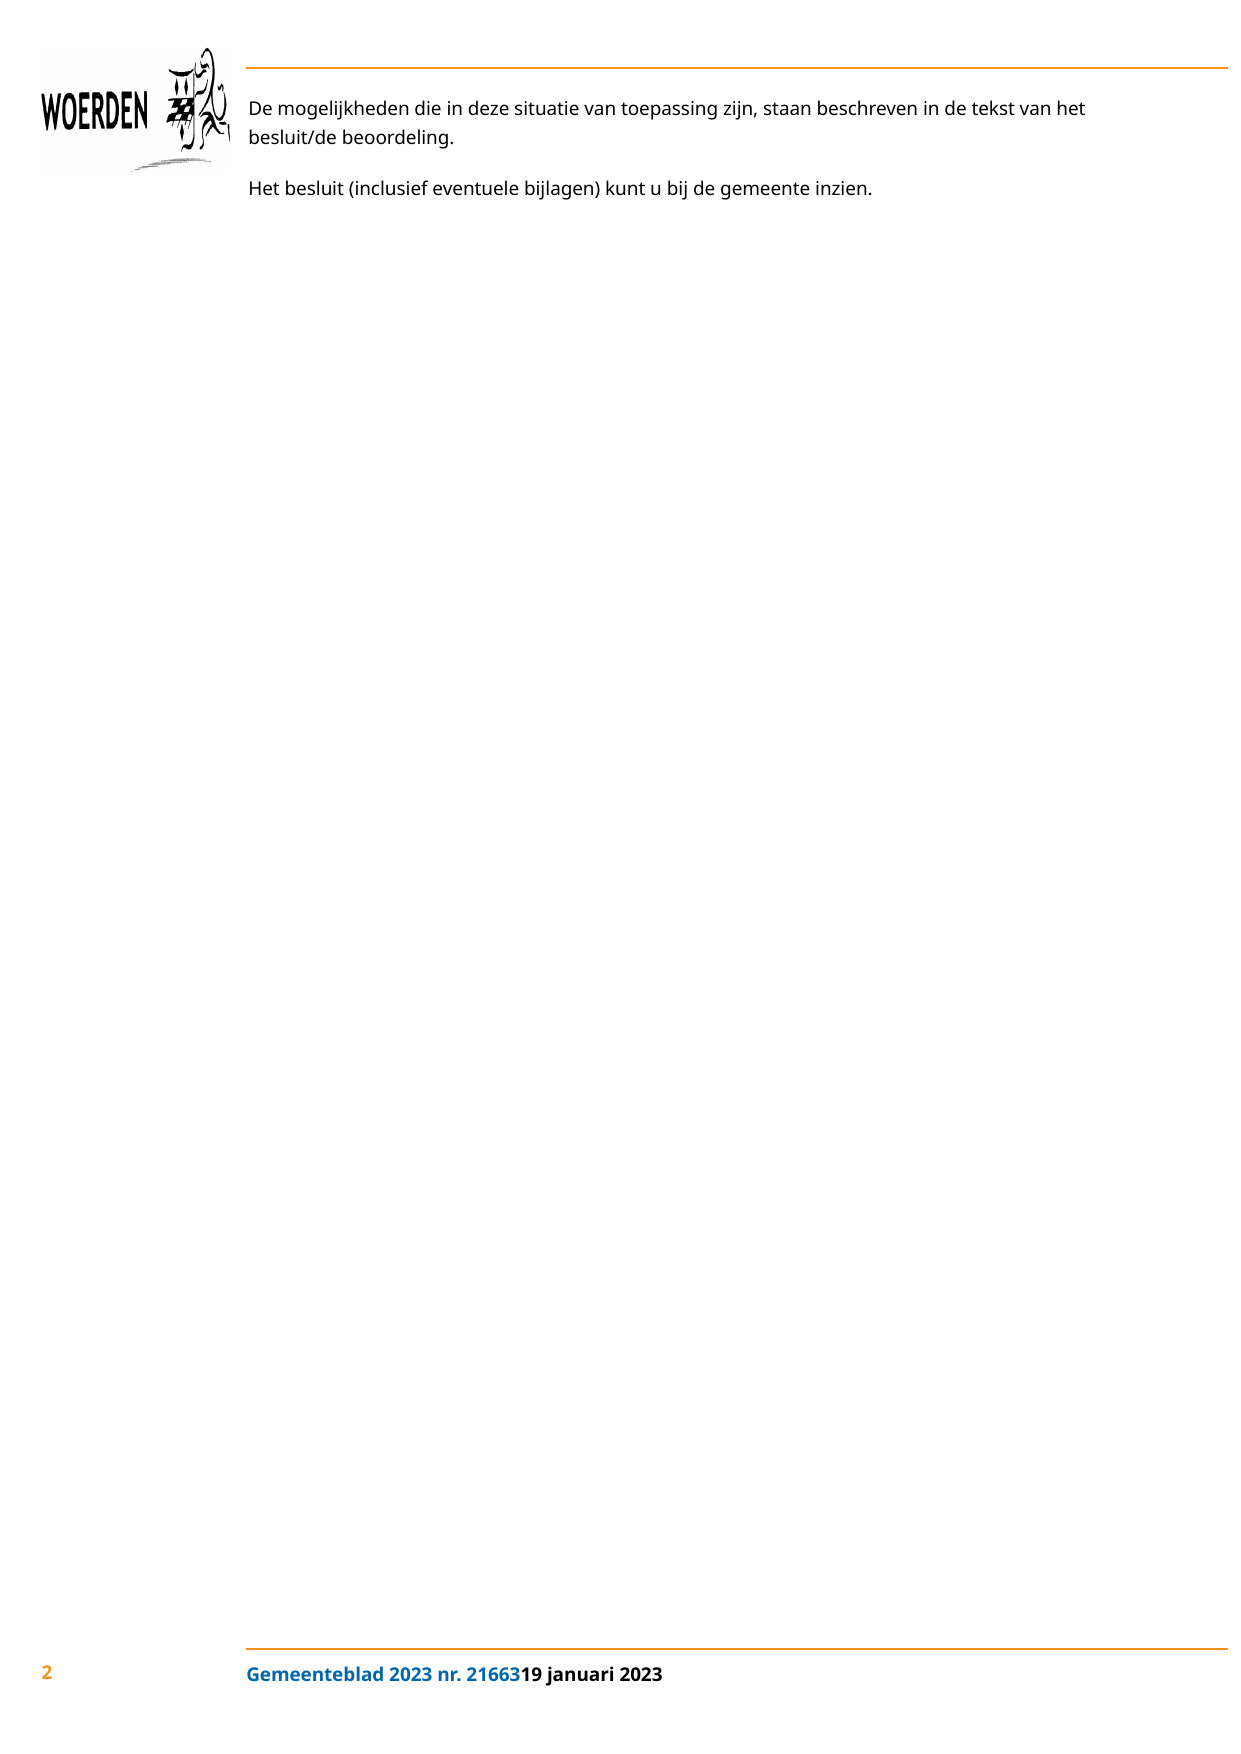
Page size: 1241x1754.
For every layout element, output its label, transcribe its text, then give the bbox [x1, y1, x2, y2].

picture [41, 47, 231, 172]
text Het besluit (inclusief eventuele bijlagen) kunt u bij de gemeente inzien. [248, 175, 1152, 201]
text De mogelijkheden die in deze situatie van toepassing zijn, staan beschreven in de tekst van het besluit/de beoordeling. [248, 95, 1152, 150]
